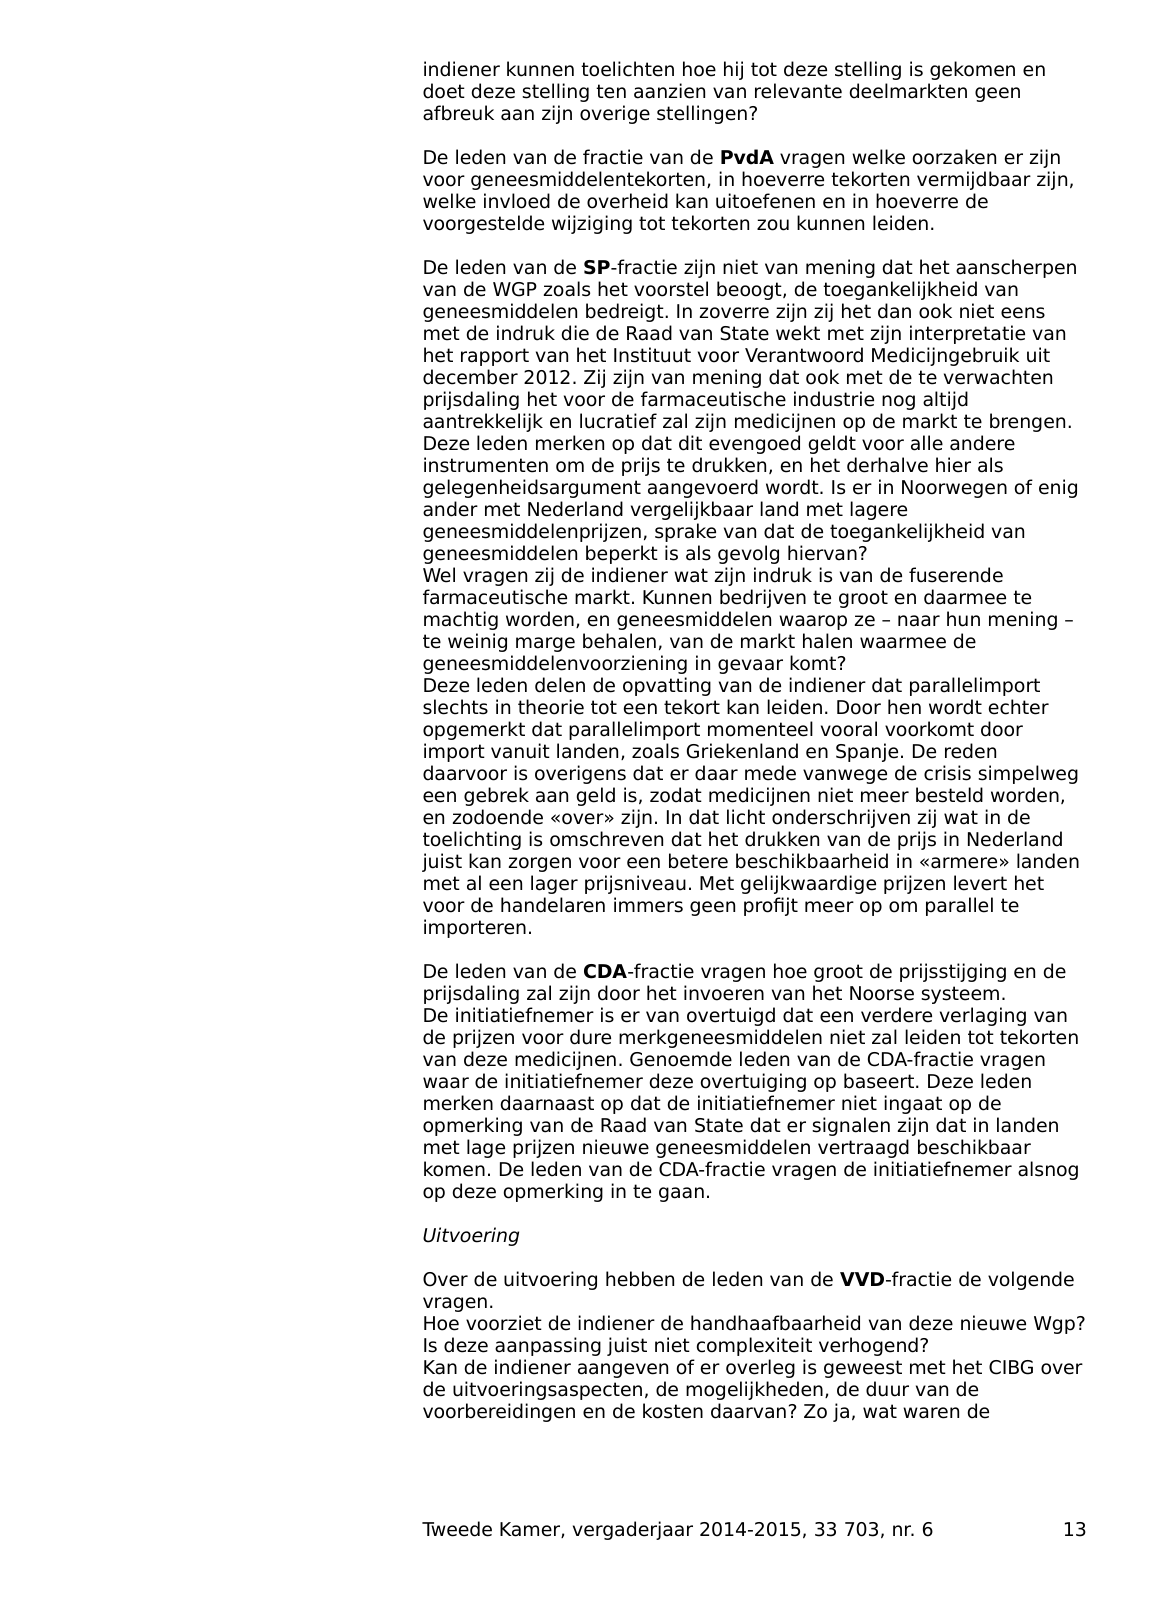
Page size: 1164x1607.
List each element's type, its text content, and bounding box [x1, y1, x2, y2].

text indiener kunnen toelichten hoe hij tot deze stelling is gekomen en doet deze stelling ten aanzien van relevante deelmarkten geen afbreuk aan zijn overige stellingen? [422, 59, 1087, 125]
text De leden van de SP-fractie zijn niet van mening dat het aanscherpen van de WGP zoals het voorstel beoogt, de toegankelijkheid van geneesmiddelen bedreigt. In zoverre zijn zij het dan ook niet eens met de indruk die de Raad van State wekt met zijn interpretatie van het rapport van het Instituut voor Verantwoord Medicijngebruik uit december 2012. Zij zijn van mening dat ook met de te verwachten prijsdaling het voor de farmaceutische industrie nog altijd aantrekkelijk en lucratief zal zijn medicijnen op de markt te brengen. Deze leden merken op dat dit evengoed geldt voor alle andere instrumenten om de prijs te drukken, en het derhalve hier als gelegenheidsargument aangevoerd wordt. Is er in Noorwegen of enig ander met Nederland vergelijkbaar land met lagere geneesmiddelenprijzen, sprake van dat de toegankelijkheid van geneesmiddelen beperkt is als gevolg hiervan? [422, 257, 1087, 565]
text Deze leden delen de opvatting van de indiener dat parallelimport slechts in theorie tot een tekort kan leiden. Door hen wordt echter opgemerkt dat parallelimport momenteel vooral voorkomt door import vanuit landen, zoals Griekenland en Spanje. De reden daarvoor is overigens dat er daar mede vanwege de crisis simpelweg een gebrek aan geld is, zodat medicijnen niet meer besteld worden, en zodoende «over» zijn. In dat licht onderschrijven zij wat in de toelichting is omschreven dat het drukken van de prijs in Nederland juist kan zorgen voor een betere beschikbaarheid in «armere» landen met al een lager prijsniveau. Met gelijkwaardige prijzen levert het voor de handelaren immers geen profijt meer op om parallel te importeren. [422, 675, 1087, 939]
subtitle Uitvoering [422, 1225, 1087, 1247]
text Kan de indiener aangeven of er overleg is geweest met het CIBG over de uitvoeringsaspecten, de mogelijkheden, de duur van de voorbereidingen en de kosten daarvan? Zo ja, wat waren de [422, 1357, 1087, 1423]
text De leden van de CDA-fractie vragen hoe groot de prijsstijging en de prijsdaling zal zijn door het invoeren van het Noorse systeem. [422, 961, 1087, 1005]
text De leden van de fractie van de PvdA vragen welke oorzaken er zijn voor geneesmiddelentekorten, in hoeverre tekorten vermijdbaar zijn, welke invloed de overheid kan uitoefenen en in hoeverre de voorgestelde wijziging tot tekorten zou kunnen leiden. [422, 147, 1087, 235]
text Wel vragen zij de indiener wat zijn indruk is van de fuserende farmaceutische markt. Kunnen bedrijven te groot en daarmee te machtig worden, en geneesmiddelen waarop ze – naar hun mening – te weinig marge behalen, van de markt halen waarmee de geneesmiddelenvoorziening in gevaar komt? [422, 565, 1087, 675]
text Over de uitvoering hebben de leden van de VVD-fractie de volgende vragen. [422, 1269, 1087, 1313]
text De initiatiefnemer is er van overtuigd dat een verdere verlaging van de prijzen voor dure merkgeneesmiddelen niet zal leiden tot tekorten van deze medicijnen. Genoemde leden van de CDA-fractie vragen waar de initiatiefnemer deze overtuiging op baseert. Deze leden merken daarnaast op dat de initiatiefnemer niet ingaat op de opmerking van de Raad van State dat er signalen zijn dat in landen met lage prijzen nieuwe geneesmiddelen vertraagd beschikbaar komen. De leden van de CDA-fractie vragen de initiatiefnemer alsnog op deze opmerking in te gaan. [422, 1005, 1087, 1203]
text Hoe voorziet de indiener de handhaafbaarheid van deze nieuwe Wgp? Is deze aanpassing juist niet complexiteit verhogend? [422, 1313, 1087, 1357]
